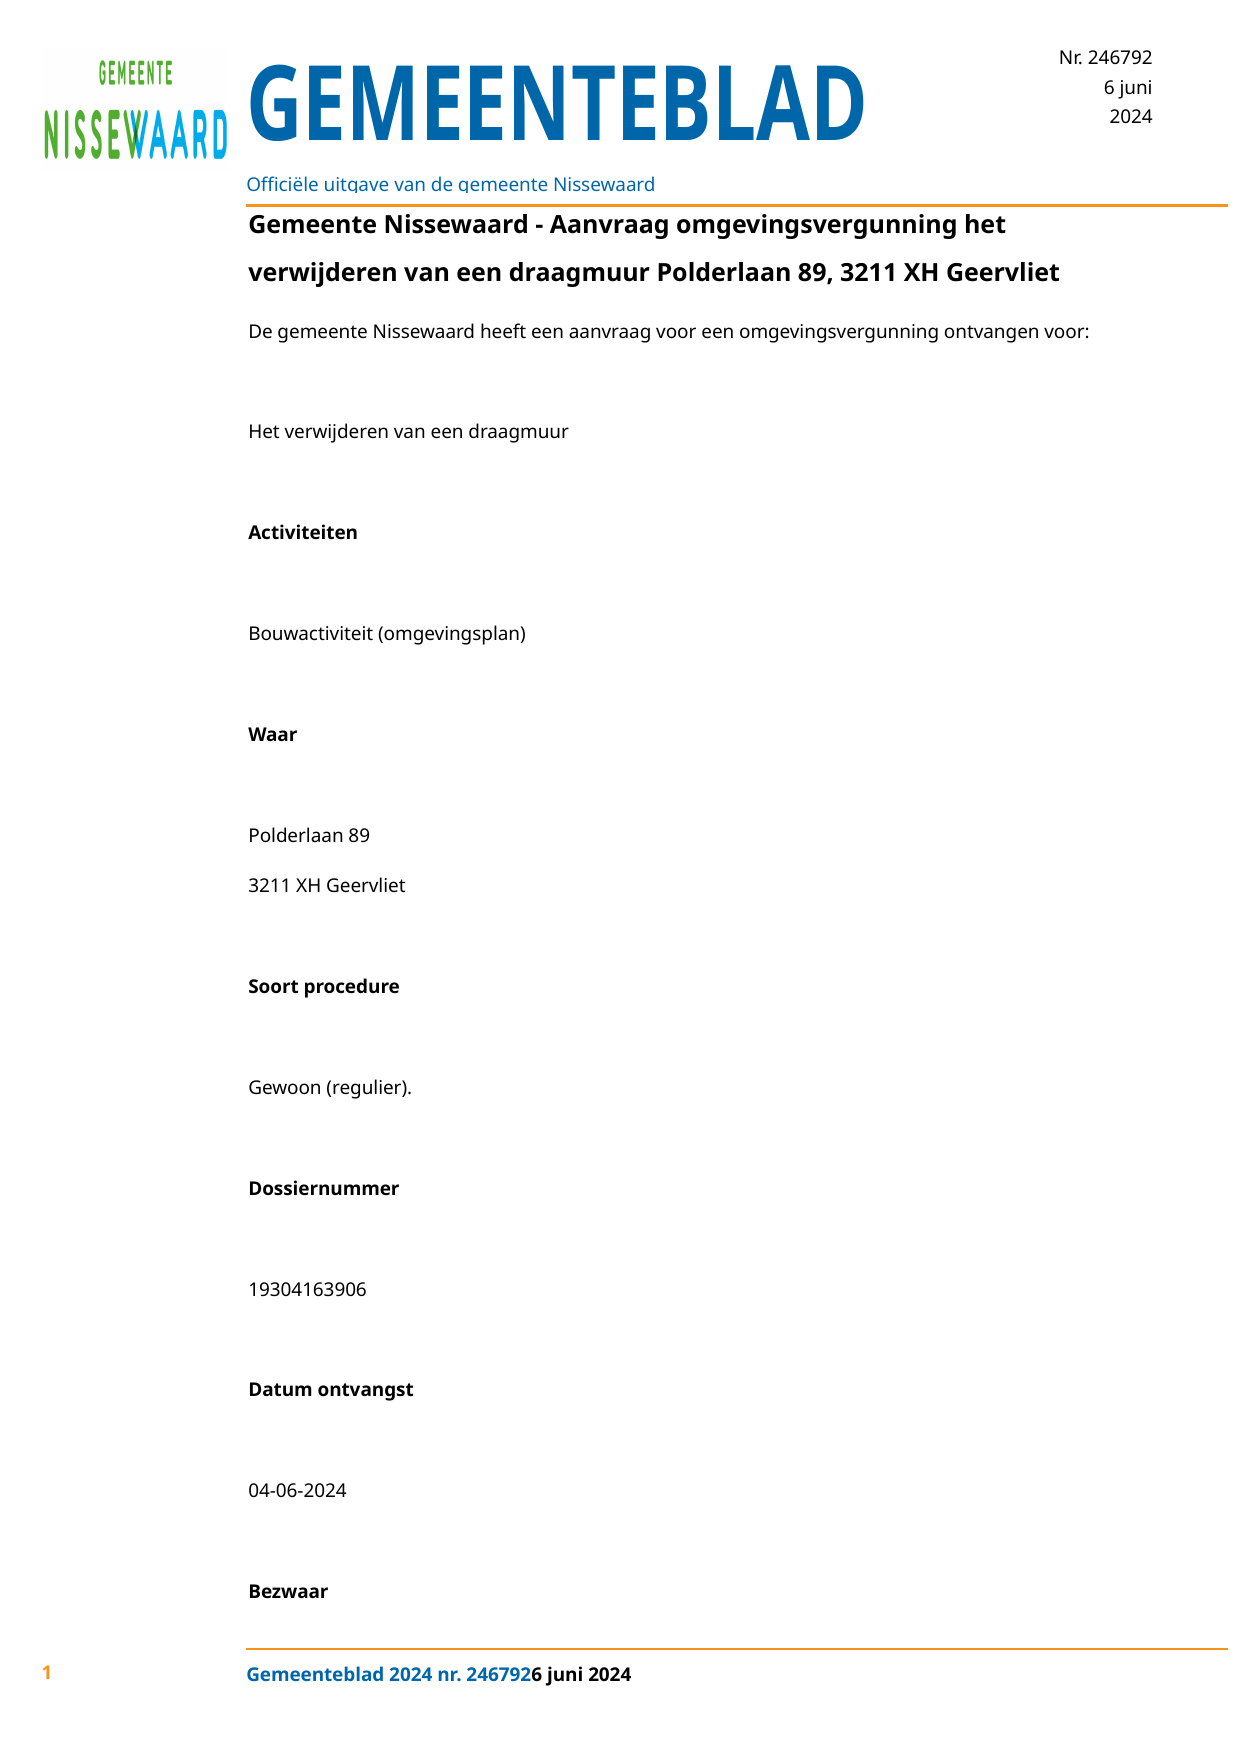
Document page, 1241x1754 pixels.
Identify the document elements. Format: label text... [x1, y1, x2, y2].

text Dossiernummer [248, 1175, 1152, 1201]
text Gemeente Nissewaard - Aanvraag omgevingsvergunning het verwijderen van een draagmuur Polderlaan 89, 3211 XH Geervliet [248, 207, 1152, 288]
text 3211 XH Geervliet [248, 872, 1152, 898]
text Het verwijderen van een draagmuur [248, 419, 1152, 444]
text Activiteiten [248, 519, 1152, 545]
text Bezwaar [248, 1578, 1152, 1604]
text Soort procedure [248, 973, 1152, 999]
text Waar [248, 721, 1152, 747]
text Datum ontvangst [248, 1377, 1152, 1402]
text Gewoon (regulier). [248, 1074, 1152, 1100]
text Polderlaan 89 [248, 822, 1152, 848]
text 04-06-2024 [248, 1477, 1152, 1503]
picture [41, 47, 231, 172]
text De gemeente Nissewaard heeft een aanvraag voor een omgevingsvergunning ontvangen voor: [248, 318, 1152, 344]
text Bouwactiviteit (omgevingsplan) [248, 620, 1152, 646]
text 19304163906 [248, 1276, 1152, 1302]
